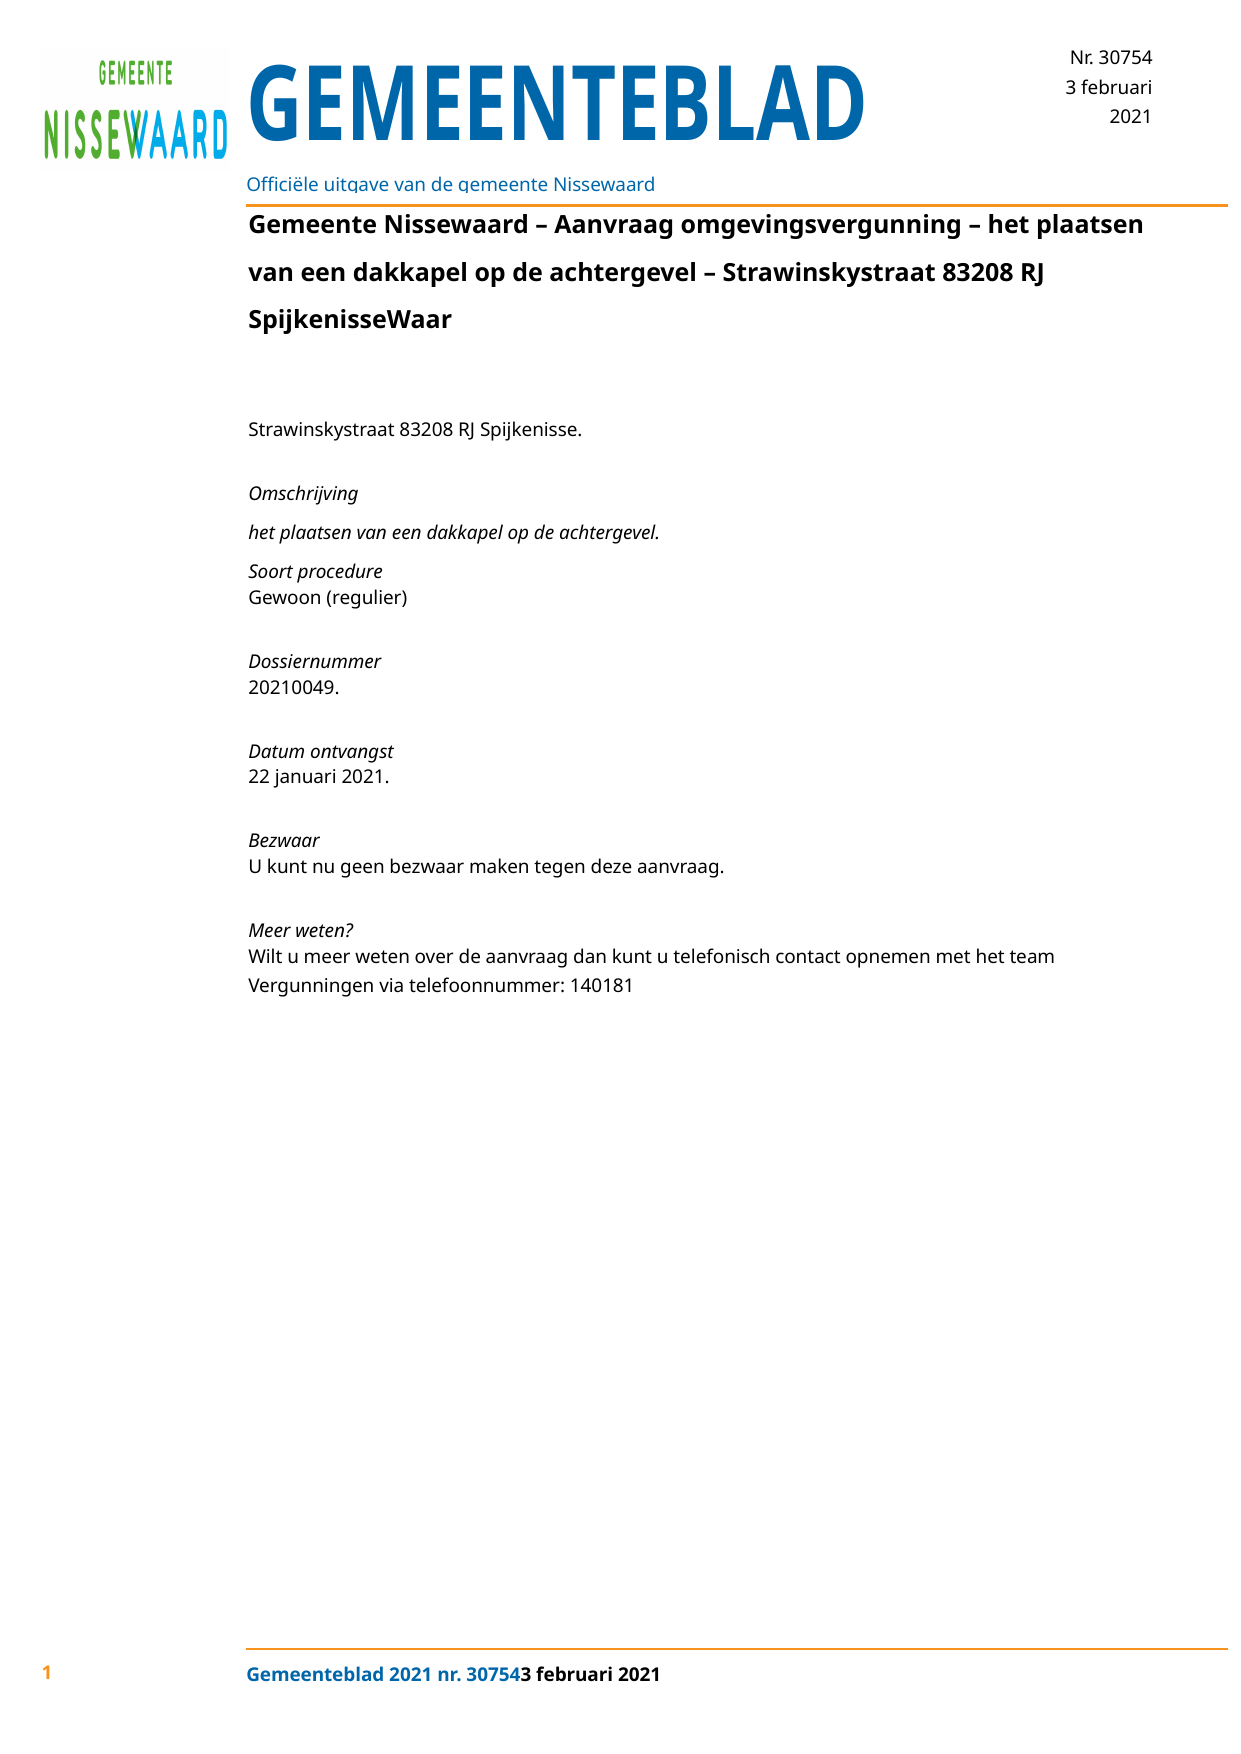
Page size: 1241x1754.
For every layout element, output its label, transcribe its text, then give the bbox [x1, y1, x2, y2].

text Dossiernummer [248, 648, 1152, 674]
text Datum ontvangst [248, 738, 1152, 763]
text Omschrijving [248, 480, 1152, 506]
text Wilt u meer weten over de aanvraag dan kunt u telefonisch contact opnemen met het team Vergunningen via telefoonnummer: 140181 [248, 943, 1152, 998]
text Soort procedure [248, 558, 1152, 584]
text Gewoon (regulier) [248, 584, 1152, 610]
text het plaatsen van een dakkapel op de achtergevel. [248, 519, 1152, 545]
text Gemeente Nissewaard – Aanvraag omgevingsvergunning – het plaatsen van een dakkapel op de achtergevel – Strawinskystraat 83208 RJ SpijkenisseWaar [248, 207, 1152, 336]
text U kunt nu geen bezwaar maken tegen deze aanvraag. [248, 853, 1152, 879]
text 22 januari 2021. [248, 763, 1152, 789]
text Bezwaar [248, 827, 1152, 853]
text Strawinskystraat 83208 RJ Spijkenisse. [248, 416, 1152, 442]
text 20210049. [248, 674, 1152, 699]
picture [41, 47, 231, 172]
text Meer weten? [248, 917, 1152, 943]
